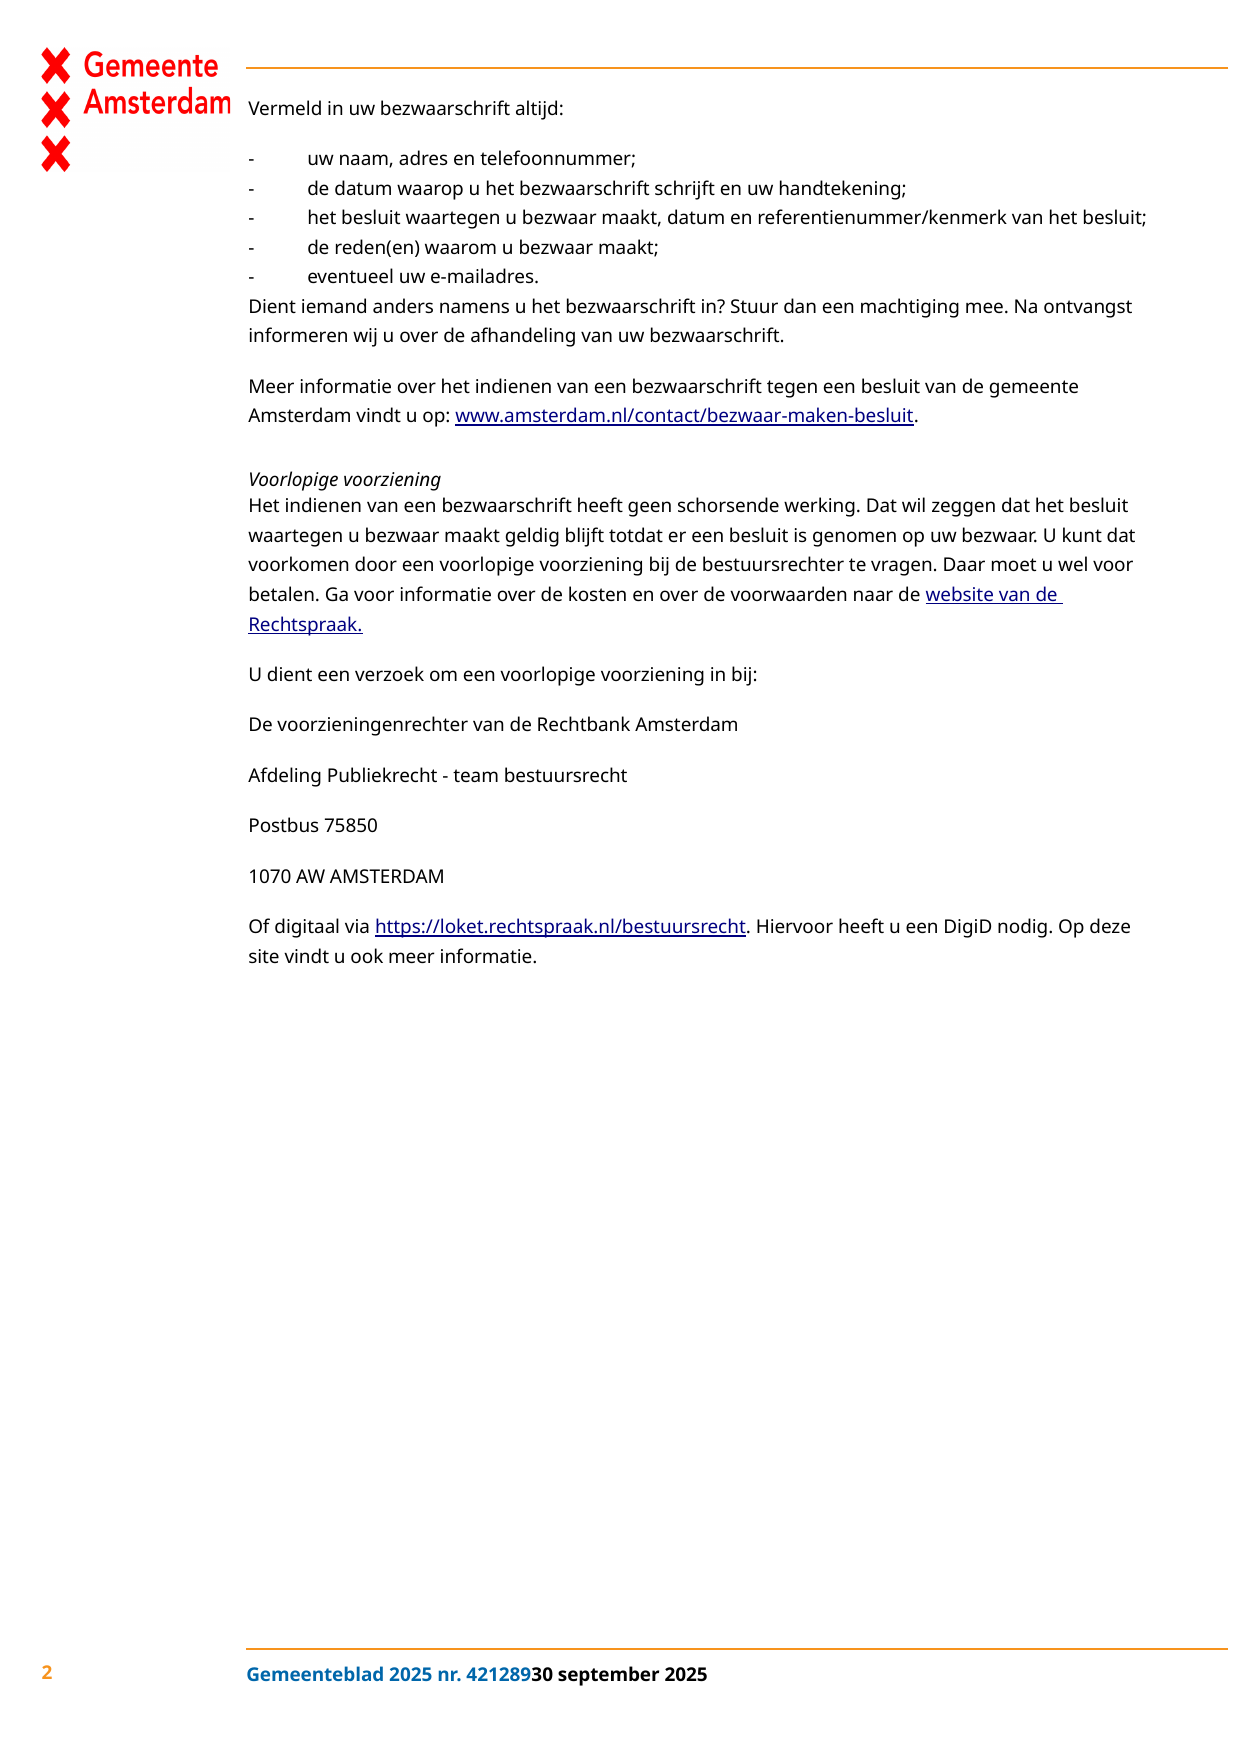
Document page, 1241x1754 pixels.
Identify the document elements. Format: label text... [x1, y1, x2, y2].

text U dient een verzoek om een voorlopige voorziening in bij: [248, 661, 1152, 687]
picture [41, 47, 231, 172]
text Dient iemand anders namens u het bezwaarschrift in? Stuur dan een machtiging mee. Na ontvangst informeren wij u over de afhandeling van uw bezwaarschrift. [248, 293, 1152, 348]
text Of digitaal via https://loket.rechtspraak.nl/bestuursrecht. Hiervoor heeft u een DigiD nodig. Op deze site vindt u ook meer informatie. [248, 913, 1152, 968]
list de reden(en) waarom u bezwaar maakt; [248, 234, 1152, 260]
text Postbus 75850 [248, 812, 1152, 838]
text De voorzieningenrechter van de Rechtbank Amsterdam [248, 712, 1152, 737]
list het besluit waartegen u bezwaar maakt, datum en referentienummer/kenmerk van het besluit; [248, 204, 1152, 230]
list uw naam, adres en telefoonnummer; [248, 145, 1152, 171]
text Afdeling Publiekrecht - team bestuursrecht [248, 762, 1152, 788]
text Voorlopige voorziening [248, 467, 1152, 492]
text Meer informatie over het indienen van een bezwaarschrift tegen een besluit van de gemeente Amsterdam vindt u op: www.amsterdam.nl/contact/bezwaar-maken-besluit. [248, 373, 1152, 428]
text Vermeld in uw bezwaarschrift altijd: [248, 95, 1152, 121]
list eventueel uw e-mailadres. [248, 263, 1152, 289]
list de datum waarop u het bezwaarschrift schrijft en uw handtekening; [248, 175, 1152, 201]
text 1070 AW AMSTERDAM [248, 863, 1152, 888]
text Het indienen van een bezwaarschrift heeft geen schorsende werking. Dat wil zeggen dat het besluit waartegen u bezwaar maakt geldig blijft totdat er een besluit is genomen op uw bezwaar. U kunt dat voorkomen door een voorlopige voorziening bij de bestuursrechter te vragen. Daar moet u wel voor betalen. Ga voor informatie over de kosten en over de voorwaarden naar de website van de Rechtspraak. [248, 492, 1152, 636]
